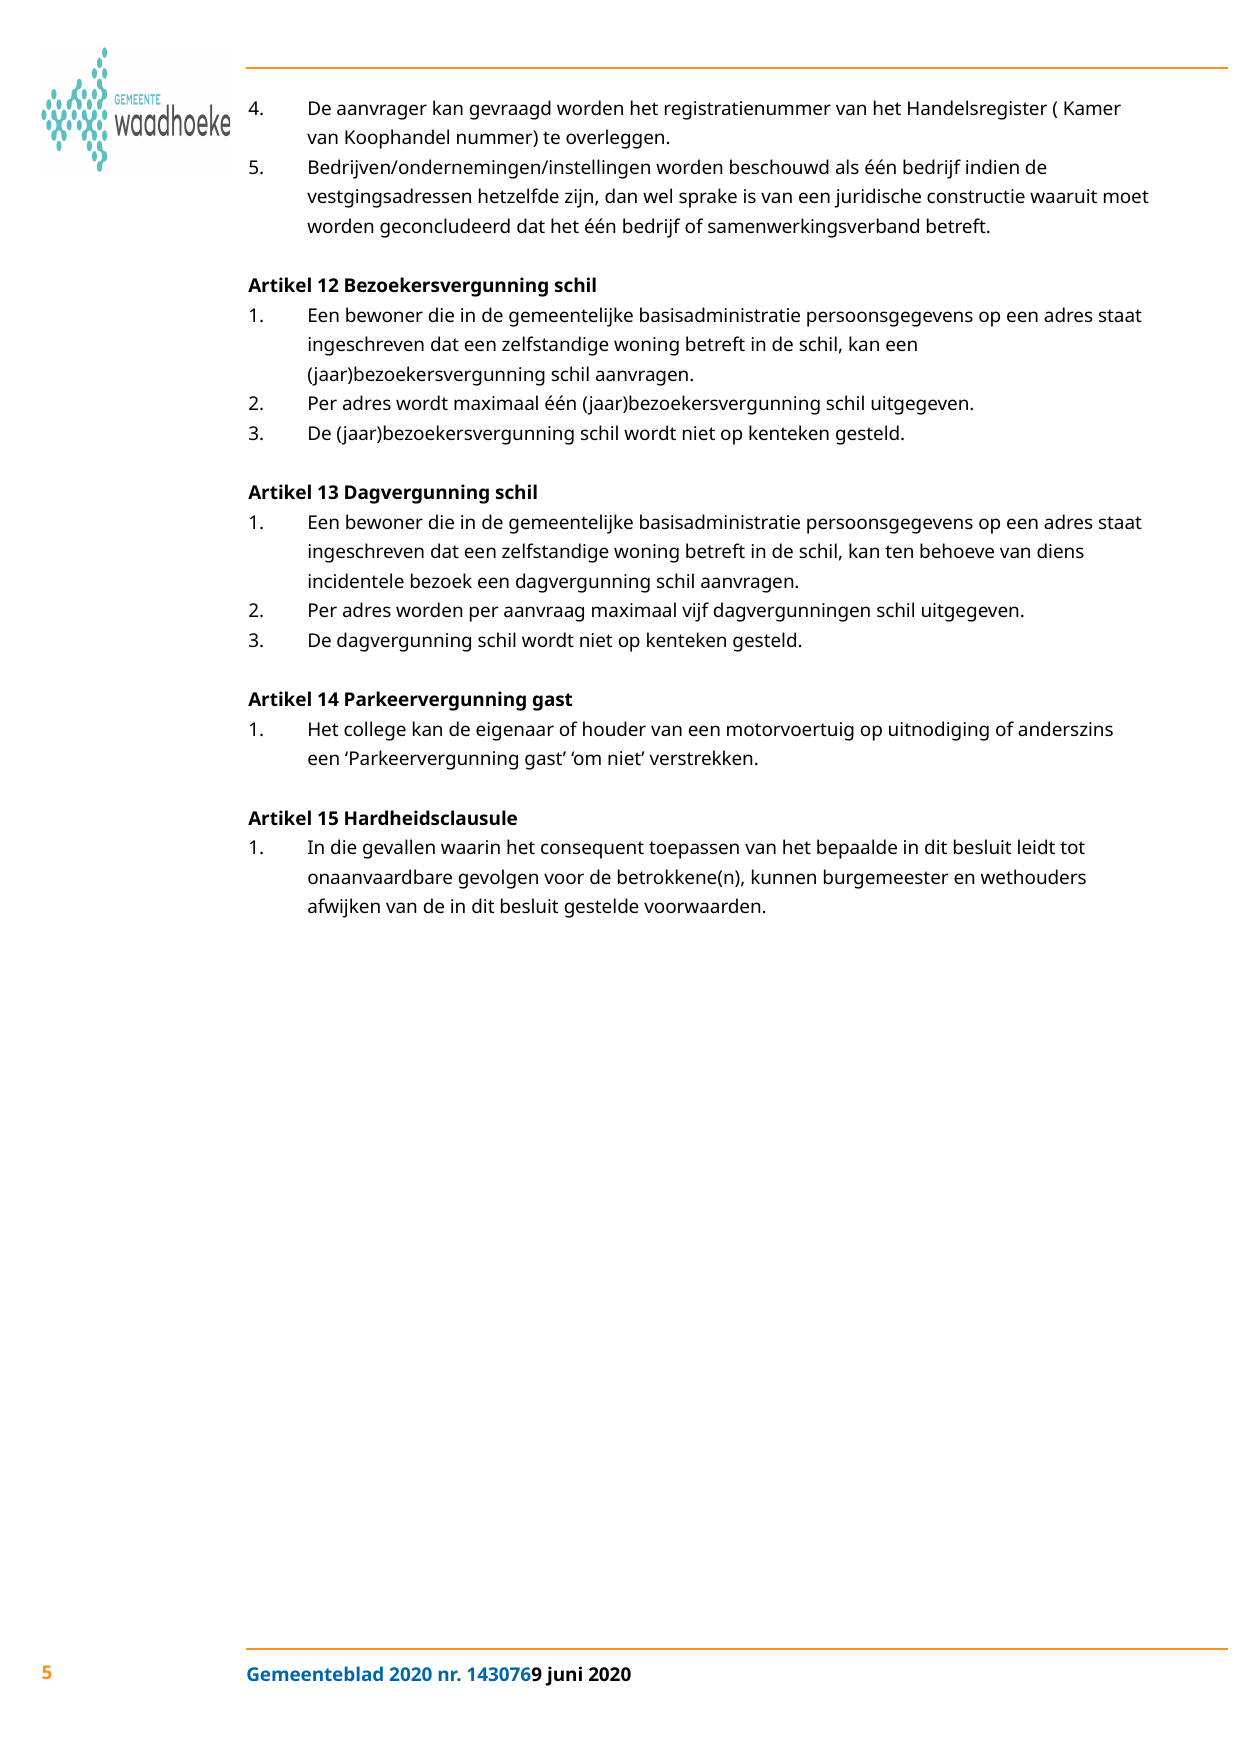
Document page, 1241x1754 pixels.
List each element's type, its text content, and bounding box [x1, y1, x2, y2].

list In die gevallen waarin het consequent toepassen van het bepaalde in dit besluit leidt tot onaanvaardbare gevolgen voor de betrokkene(n), kunnen burgemeester en wethouders afwijken van de in dit besluit gestelde voorwaarden. [248, 834, 1152, 919]
list De dagvergunning schil wordt niet op kenteken gesteld. [248, 627, 1152, 653]
list Per adres wordt maximaal één (jaar)bezoekersvergunning schil uitgegeven. [248, 391, 1152, 416]
list De aanvrager kan gevraagd worden het registratienummer van het Handelsregister ( Kamer van Koophandel nummer) te overleggen. [248, 95, 1152, 150]
text Artikel 15 Hardheidsclausule [248, 805, 1152, 831]
list Een bewoner die in de gemeentelijke basisadministratie persoonsgegevens op een adres staat ingeschreven dat een zelfstandige woning betreft in de schil, kan ten behoeve van diens incidentele bezoek een dagvergunning schil aanvragen. [248, 509, 1152, 594]
picture [41, 47, 231, 172]
text Artikel 12 Bezoekersvergunning schil [248, 272, 1152, 298]
list Per adres worden per aanvraag maximaal vijf dagvergunningen schil uitgegeven. [248, 598, 1152, 623]
list Een bewoner die in de gemeentelijke basisadministratie persoonsgegevens op een adres staat ingeschreven dat een zelfstandige woning betreft in de schil, kan een (jaar)bezoekersvergunning schil aanvragen. [248, 302, 1152, 387]
list Bedrijven/ondernemingen/instellingen worden beschouwd als één bedrijf indien de vestgingsadressen hetzelfde zijn, dan wel sprake is van een juridische constructie waaruit moet worden geconcludeerd dat het één bedrijf of samenwerkingsverband betreft. [248, 154, 1152, 239]
text Artikel 14 Parkeervergunning gast [248, 686, 1152, 712]
text Artikel 13 Dagvergunning schil [248, 479, 1152, 505]
list Het college kan de eigenaar of houder van een motorvoertuig op uitnodiging of anderszins een ‘Parkeervergunning gast’ ‘om niet’ verstrekken. [248, 716, 1152, 771]
list De (jaar)bezoekersvergunning schil wordt niet op kenteken gesteld. [248, 420, 1152, 446]
